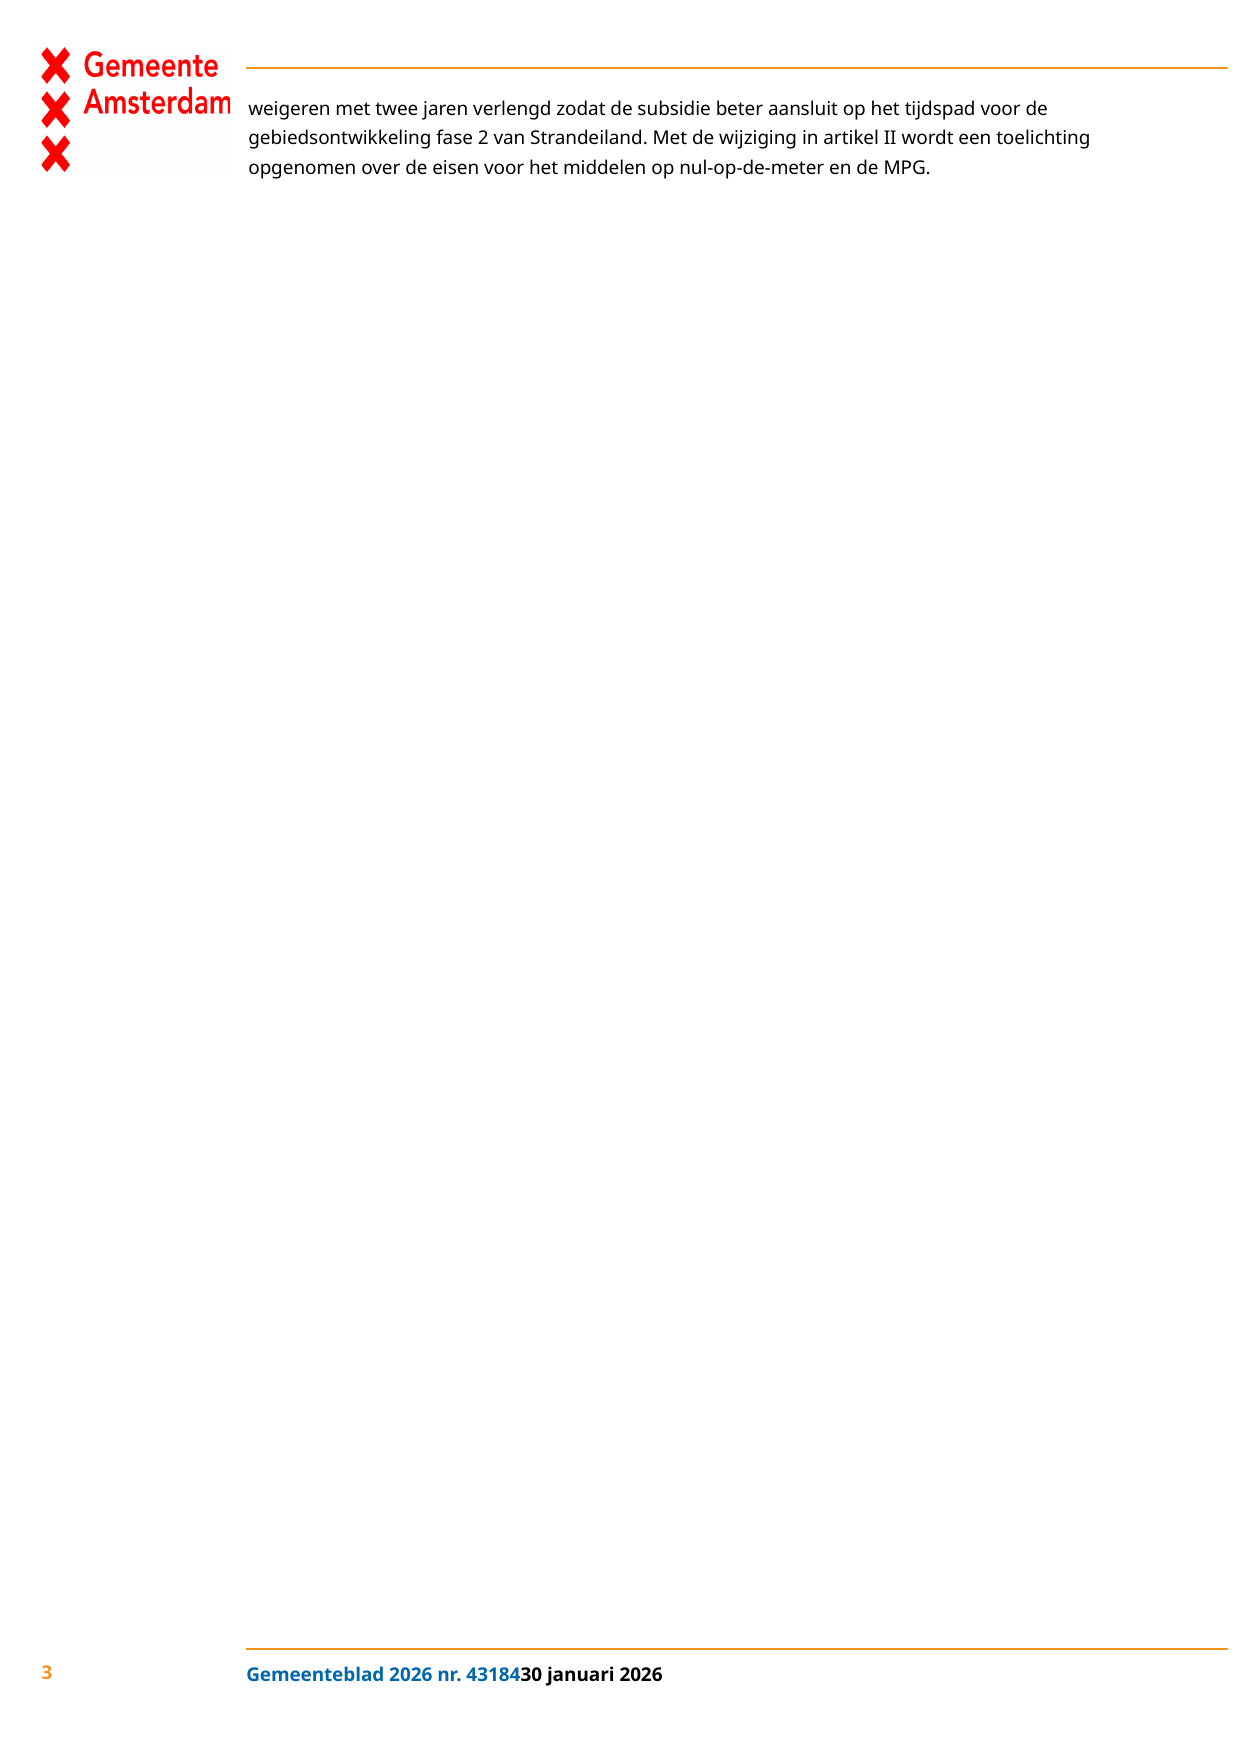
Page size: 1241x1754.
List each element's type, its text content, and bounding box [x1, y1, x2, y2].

picture [41, 47, 231, 172]
text weigeren met twee jaren verlengd zodat de subsidie beter aansluit op het tijdspad voor de gebiedsontwikkeling fase 2 van Strandeiland. Met de wijziging in artikel II wordt een toelichting opgenomen over de eisen voor het middelen op nul-op-de-meter en de MPG. [248, 95, 1152, 180]
